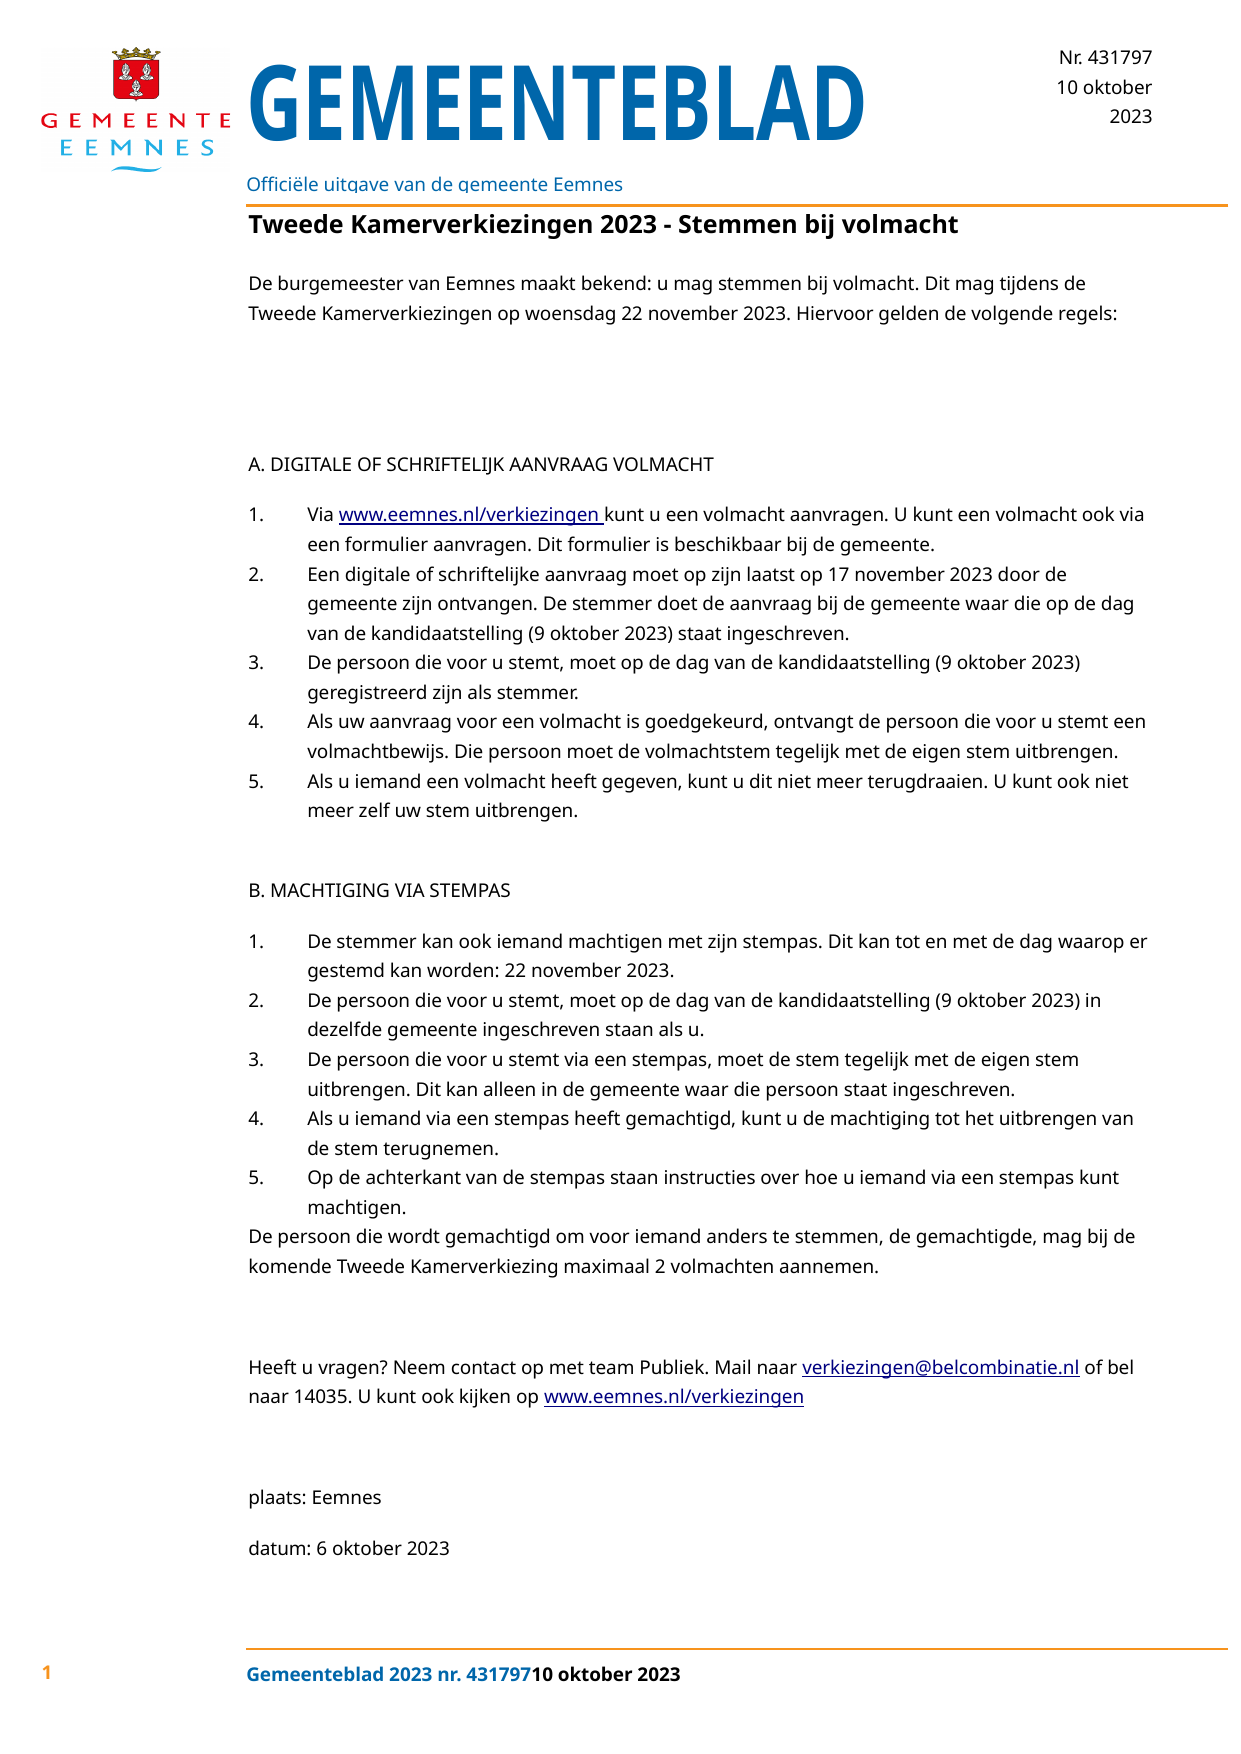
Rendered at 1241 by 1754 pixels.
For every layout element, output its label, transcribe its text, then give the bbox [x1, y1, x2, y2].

list De persoon die voor u stemt, moet op de dag van de kandidaatstelling (9 oktober 2023) geregistreerd zijn als stemmer. [248, 649, 1152, 705]
list Via www.eemnes.nl/verkiezingen kunt u een volmacht aanvragen. U kunt een volmacht ook via een formulier aanvragen. Dit formulier is beschikbaar bij de gemeente. [248, 502, 1152, 557]
list Als u iemand een volmacht heeft gegeven, kunt u dit niet meer terugdraaien. U kunt ook niet meer zelf uw stem uitbrengen. [248, 768, 1152, 823]
list Als u iemand via een stempas heeft gemachtigd, kunt u de machtiging tot het uitbrengen van de stem terugnemen. [248, 1105, 1152, 1161]
text datum: 6 oktober 2023 [248, 1535, 1152, 1561]
list Op de achterkant van de stempas staan instructies over hoe u iemand via een stempas kunt machtigen. [248, 1164, 1152, 1220]
list Een digitale of schriftelijke aanvraag moet op zijn laatst op 17 november 2023 door de gemeente zijn ontvangen. De stemmer doet de aanvraag bij de gemeente waar die op de dag van de kandidaatstelling (9 oktober 2023) staat ingeschreven. [248, 561, 1152, 646]
text De persoon die wordt gemachtigd om voor iemand anders te stemmen, de gemachtigde, mag bij de komende Tweede Kamerverkiezing maximaal 2 volmachten aannemen. [248, 1224, 1152, 1279]
text Heeft u vragen? Neem contact op met team Publiek. Mail naar verkiezingen@belcombinatie.nl of bel naar 14035. U kunt ook kijken op www.eemnes.nl/verkiezingen [248, 1354, 1152, 1409]
text De burgemeester van Eemnes maakt bekend: u mag stemmen bij volmacht. Dit mag tijdens de Tweede Kamerverkiezingen op woensdag 22 november 2023. Hiervoor gelden de volgende regels: [248, 270, 1152, 326]
text B. MACHTIGING VIA STEMPAS [248, 877, 1152, 903]
text A. DIGITALE OF SCHRIFTELIJK AANVRAAG VOLMACHT [248, 451, 1152, 477]
list Als uw aanvraag voor een volmacht is goedgekeurd, ontvangt de persoon die voor u stemt een volmachtbewijs. Die persoon moet de volmachtstem tegelijk met de eigen stem uitbrengen. [248, 709, 1152, 764]
text plaats: Eemnes [248, 1484, 1152, 1510]
list De persoon die voor u stemt via een stempas, moet de stem tegelijk met de eigen stem uitbrengen. Dit kan alleen in de gemeente waar die persoon staat ingeschreven. [248, 1046, 1152, 1101]
text Tweede Kamerverkiezingen 2023 - Stemmen bij volmacht [248, 207, 1152, 241]
list De stemmer kan ook iemand machtigen met zijn stempas. Dit kan tot en met de dag waarop er gestemd kan worden: 22 november 2023. [248, 928, 1152, 983]
picture [41, 47, 231, 172]
list De persoon die voor u stemt, moet op de dag van de kandidaatstelling (9 oktober 2023) in dezelfde gemeente ingeschreven staan als u. [248, 987, 1152, 1042]
